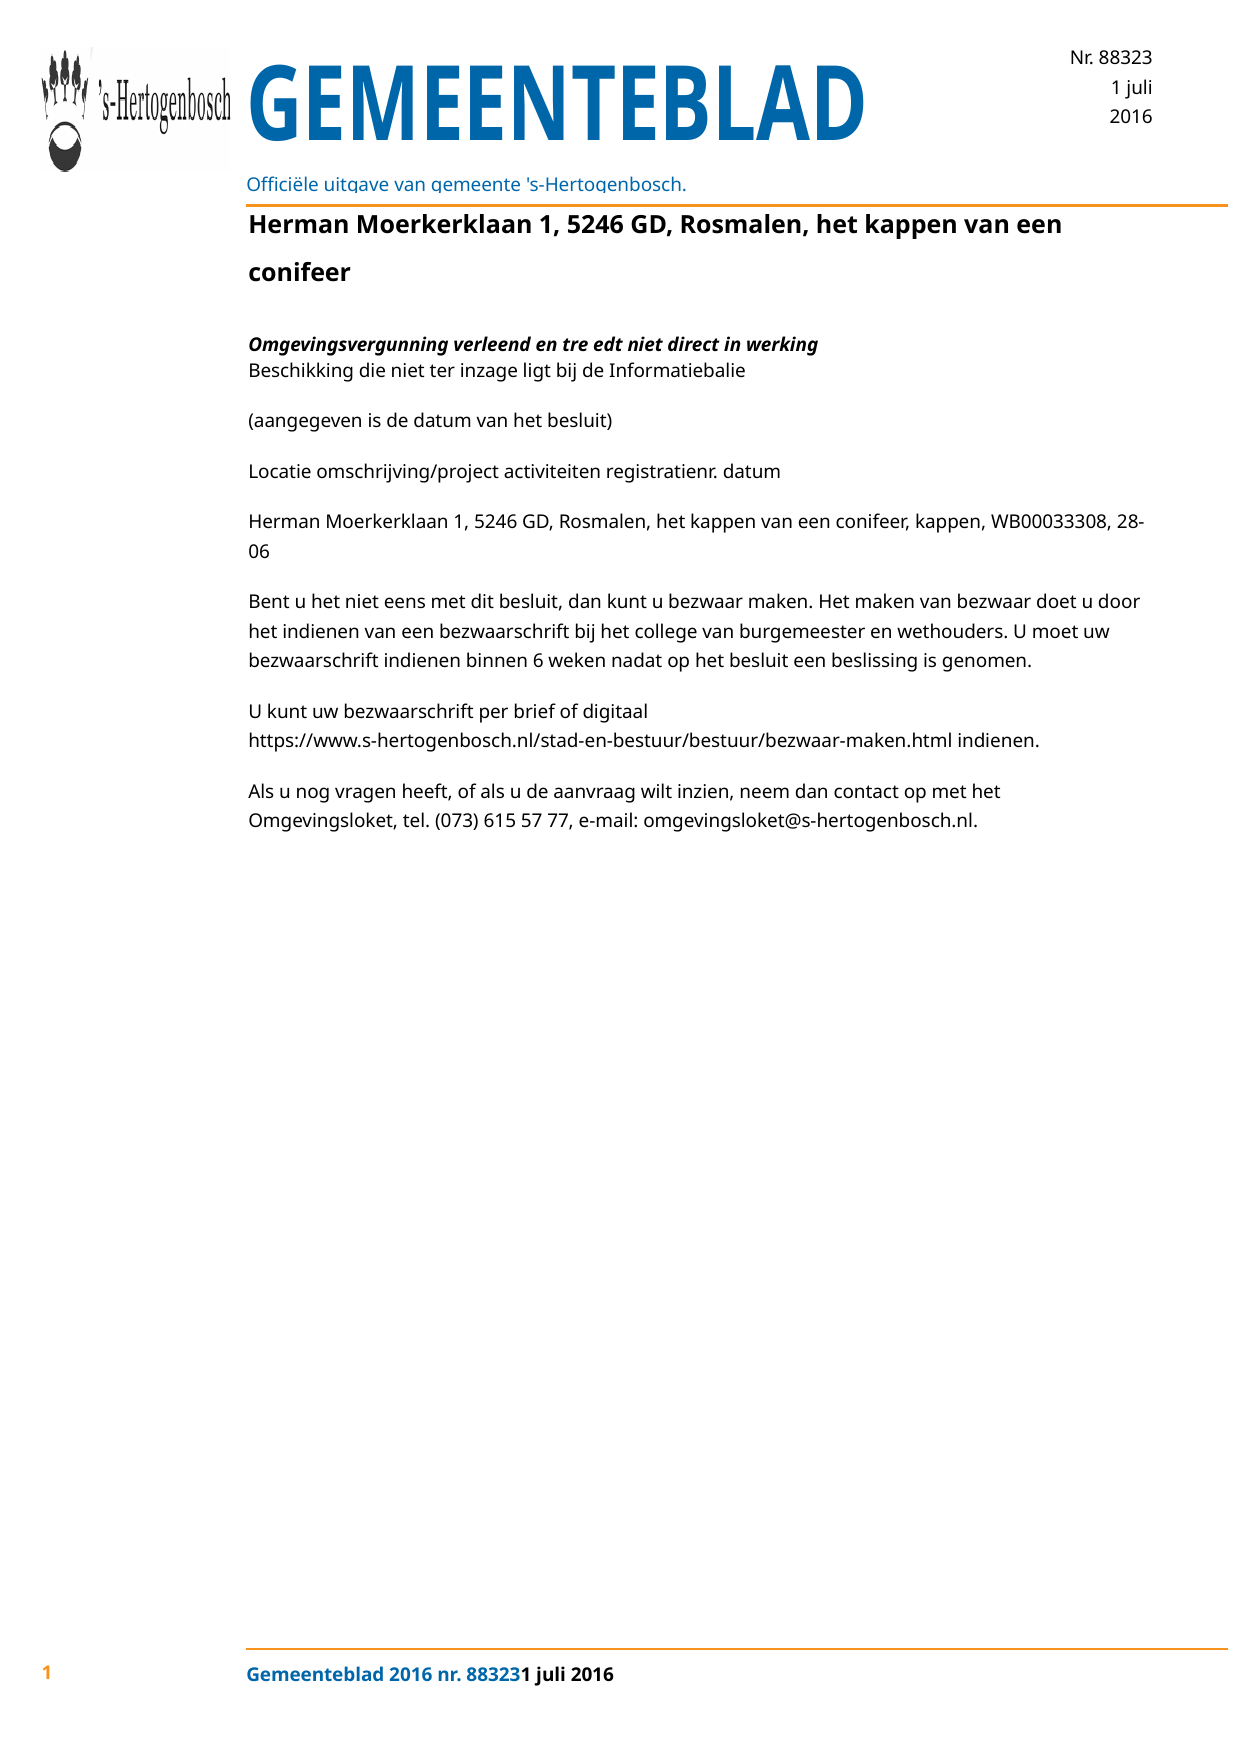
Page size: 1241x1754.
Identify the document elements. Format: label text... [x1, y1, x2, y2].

picture [41, 47, 231, 172]
text Herman Moerkerklaan 1, 5246 GD, Rosmalen, het kappen van een conifeer, kappen, WB00033308, 28-06 [248, 508, 1152, 564]
text Bent u het niet eens met dit besluit, dan kunt u bezwaar maken. Het maken van bezwaar doet u door het indienen van een bezwaarschrift bij het college van burgemeester en wethouders. U moet uw bezwaarschrift indienen binnen 6 weken nadat op het besluit een beslissing is genomen. [248, 588, 1152, 673]
text Omgevingsvergunning verleend en tre edt niet direct in werking [248, 331, 1152, 357]
text Als u nog vragen heeft, of als u de aanvraag wilt inzien, neem dan contact op met het Omgevingsloket, tel. (073) 615 57 77, e-mail: omgevingsloket@s-hertogenbosch.nl. [248, 778, 1152, 833]
text Locatie omschrijving/project activiteiten registratienr. datum [248, 458, 1152, 484]
text Beschikking die niet ter inzage ligt bij de Informatiebalie [248, 357, 1152, 383]
text (aangegeven is de datum van het besluit) [248, 408, 1152, 433]
text U kunt uw bezwaarschrift per brief of digitaal https://www.s-hertogenbosch.nl/stad-en-bestuur/bestuur/bezwaar-maken.html indienen. [248, 698, 1152, 753]
text Herman Moerkerklaan 1, 5246 GD, Rosmalen, het kappen van een conifeer [248, 207, 1152, 288]
